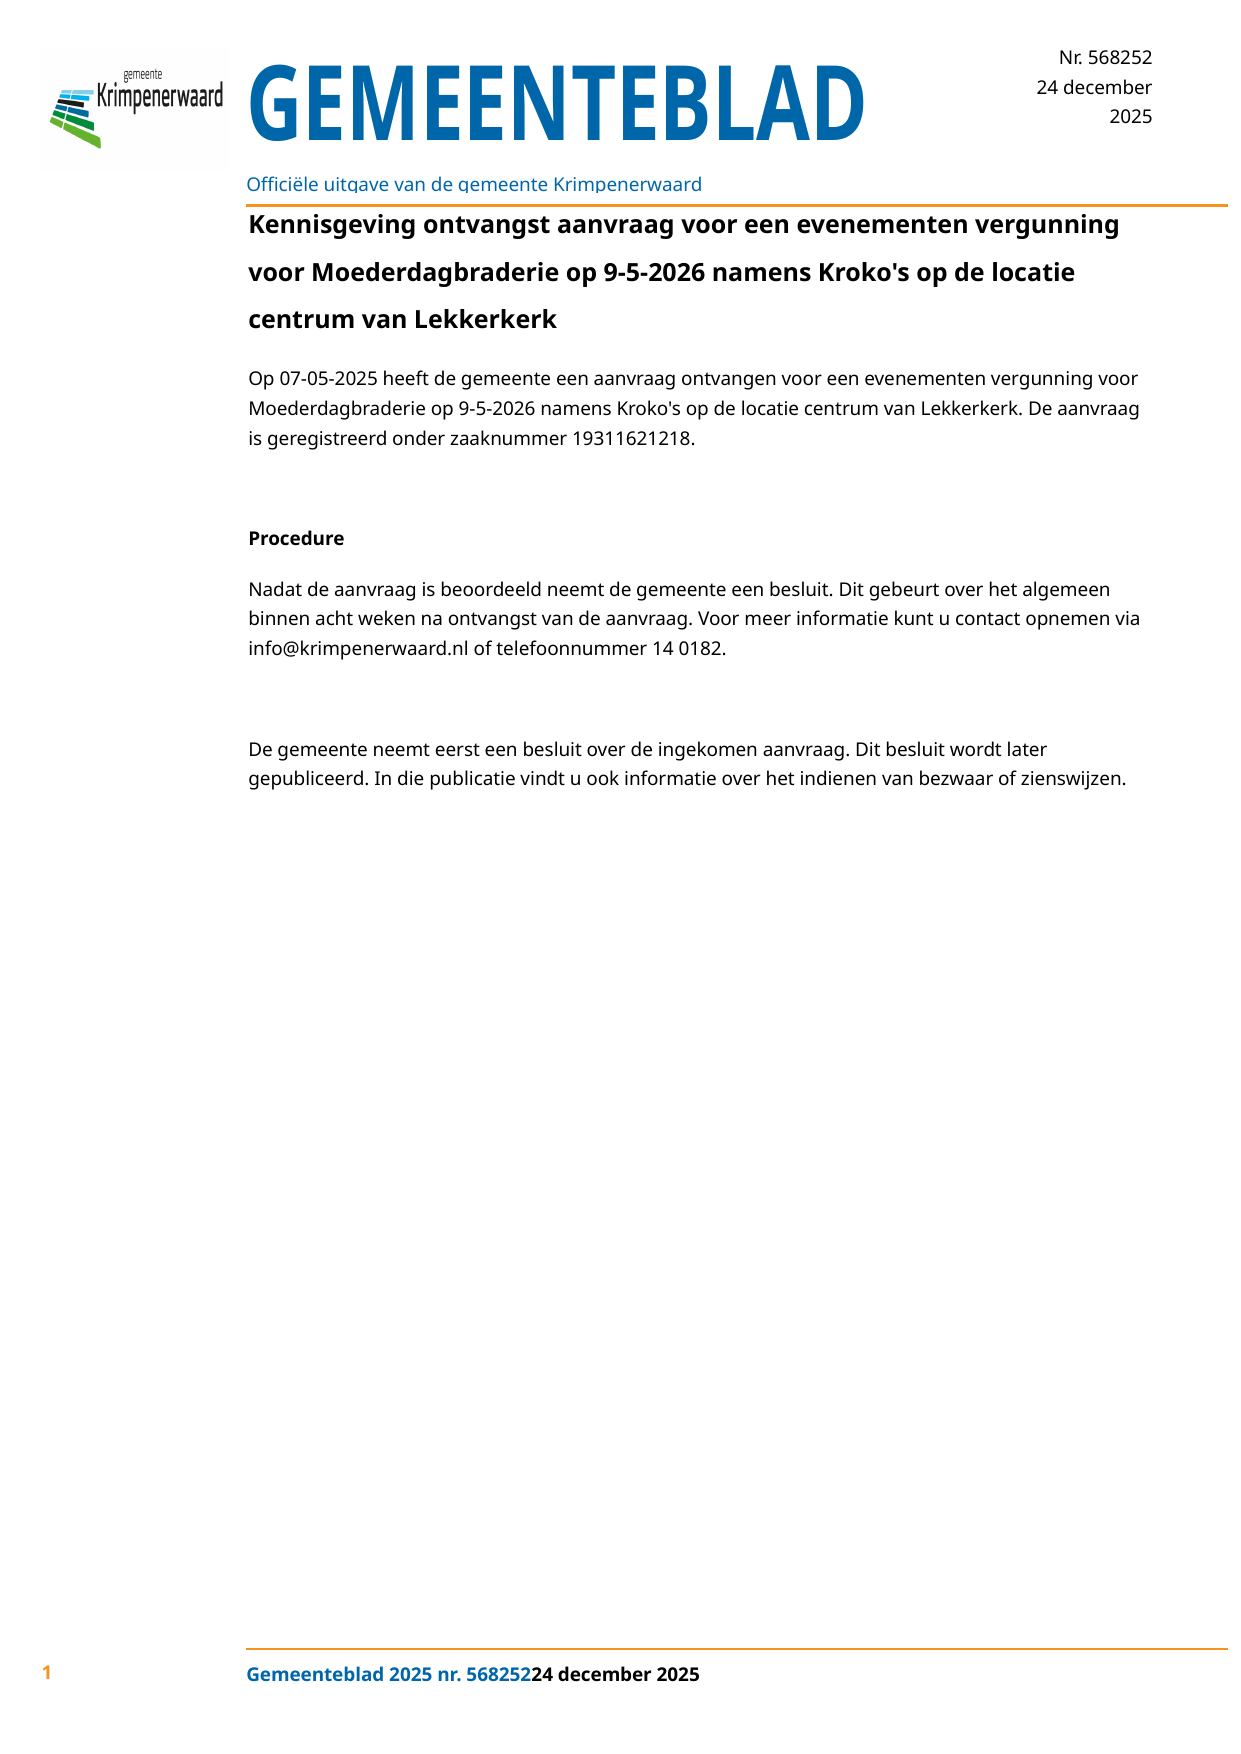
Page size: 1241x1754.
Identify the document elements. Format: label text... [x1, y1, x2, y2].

text De gemeente neemt eerst een besluit over de ingekomen aanvraag. Dit besluit wordt later gepubliceerd. In die publicatie vindt u ook informatie over het indienen van bezwaar of zienswijzen. [248, 736, 1152, 791]
text Op 07-05-2025 heeft de gemeente een aanvraag ontvangen voor een evenementen vergunning voor Moederdagbraderie op 9-5-2026 namens Kroko's op de locatie centrum van Lekkerkerk. De aanvraag is geregistreerd onder zaaknummer 19311621218. [248, 366, 1152, 450]
text Kennisgeving ontvangst aanvraag voor een evenementen vergunning voor Moederdagbraderie op 9-5-2026 namens Kroko's op de locatie centrum van Lekkerkerk [248, 207, 1152, 336]
text Procedure [248, 526, 1152, 551]
text Nadat de aanvraag is beoordeeld neemt de gemeente een besluit. Dit gebeurt over het algemeen binnen acht weken na ontvangst van de aanvraag. Voor meer informatie kunt u contact opnemen via info@krimpenerwaard.nl of telefoonnummer 14 0182. [248, 576, 1152, 661]
picture [41, 47, 231, 172]
